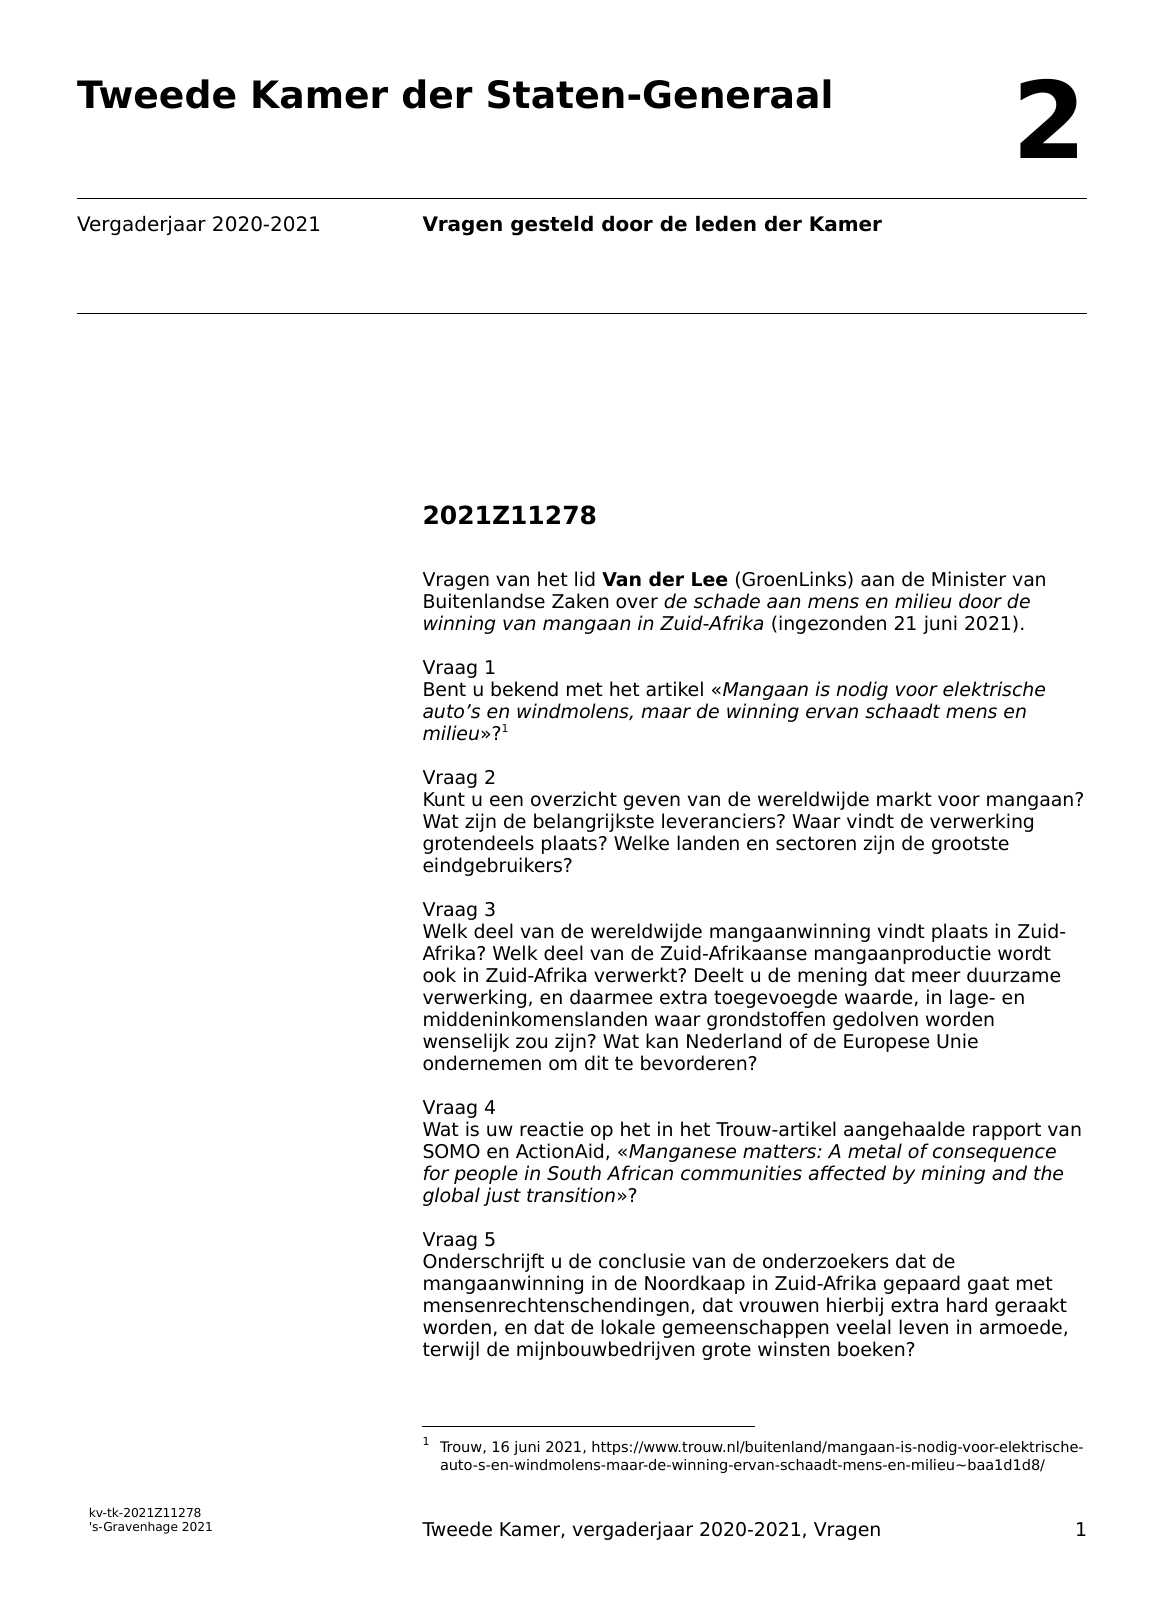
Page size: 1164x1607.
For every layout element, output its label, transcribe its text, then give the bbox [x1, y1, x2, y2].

table_cell Vragen gesteld door de leden der Kamer [422, 199, 1087, 313]
text Welk deel van de wereldwijde mangaanwinning vindt plaats in Zuid-Afrika? Welk deel van de Zuid-Afrikaanse mangaanproductie wordt ook in Zuid-Afrika verwerkt? Deelt u de mening dat meer duurzame verwerking, en daarmee extra toegevoegde waarde, in lage- en middeninkomenslanden waar grondstoffen gedolven worden wenselijk zou zijn? Wat kan Nederland of de Europese Unie ondernemen om dit te bevorderen? [422, 921, 1087, 1075]
table_header 2 [886, 59, 1087, 198]
text Onderschrijft u de conclusie van de onderzoekers dat de mangaanwinning in de Noordkaap in Zuid-Afrika gepaard gaat met mensenrechtenschendingen, dat vrouwen hierbij extra hard geraakt worden, en dat de lokale gemeenschappen veelal leven in armoede, terwijl de mijnbouwbedrijven grote winsten boeken? [422, 1251, 1087, 1361]
text Kunt u een overzicht geven van de wereldwijde markt voor mangaan? Wat zijn de belangrijkste leveranciers? Waar vindt de verwerking grotendeels plaats? Welke landen en sectoren zijn de grootste eindgebruikers? [422, 789, 1087, 877]
text Vraag 2 [422, 767, 1087, 789]
text Vraag 3 [422, 899, 1087, 921]
table_cell Vergaderjaar 2020-2021 [77, 199, 422, 313]
text 2021Z11278 [422, 501, 1087, 531]
text 's-Gravenhage 2021 [88, 1520, 323, 1534]
text Vraag 4 [422, 1097, 1087, 1119]
text kv-tk-2021Z11278 [88, 1506, 323, 1520]
text Vraag 1 [422, 657, 1087, 679]
text Vragen van het lid Van der Lee (GroenLinks) aan de Minister van Buitenlandse Zaken over de schade aan mens en milieu door de winning van mangaan in Zuid-Afrika (ingezonden 21 juni 2021). [422, 569, 1087, 635]
text Bent u bekend met het artikel «Mangaan is nodig voor elektrische auto’s en windmolens, maar de winning ervan schaadt mens en milieu»? [422, 679, 1087, 745]
text Trouw, 16 juni 2021, https://www.trouw.nl/buitenland/mangaan-is-nodig-voor-elektrische-auto-s-en-windmolens-maar-de-winning-ervan-schaadt-mens-en-milieu~baa1d1d8/ [422, 1435, 1087, 1474]
text Wat is uw reactie op het in het Trouw-artikel aangehaalde rapport van SOMO en ActionAid, «Manganese matters: A metal of consequence for people in South African communities affected by mining and the global just transition»? [422, 1119, 1087, 1207]
table_header Tweede Kamer der Staten-Generaal [77, 59, 886, 198]
text Vraag 5 [422, 1229, 1087, 1251]
